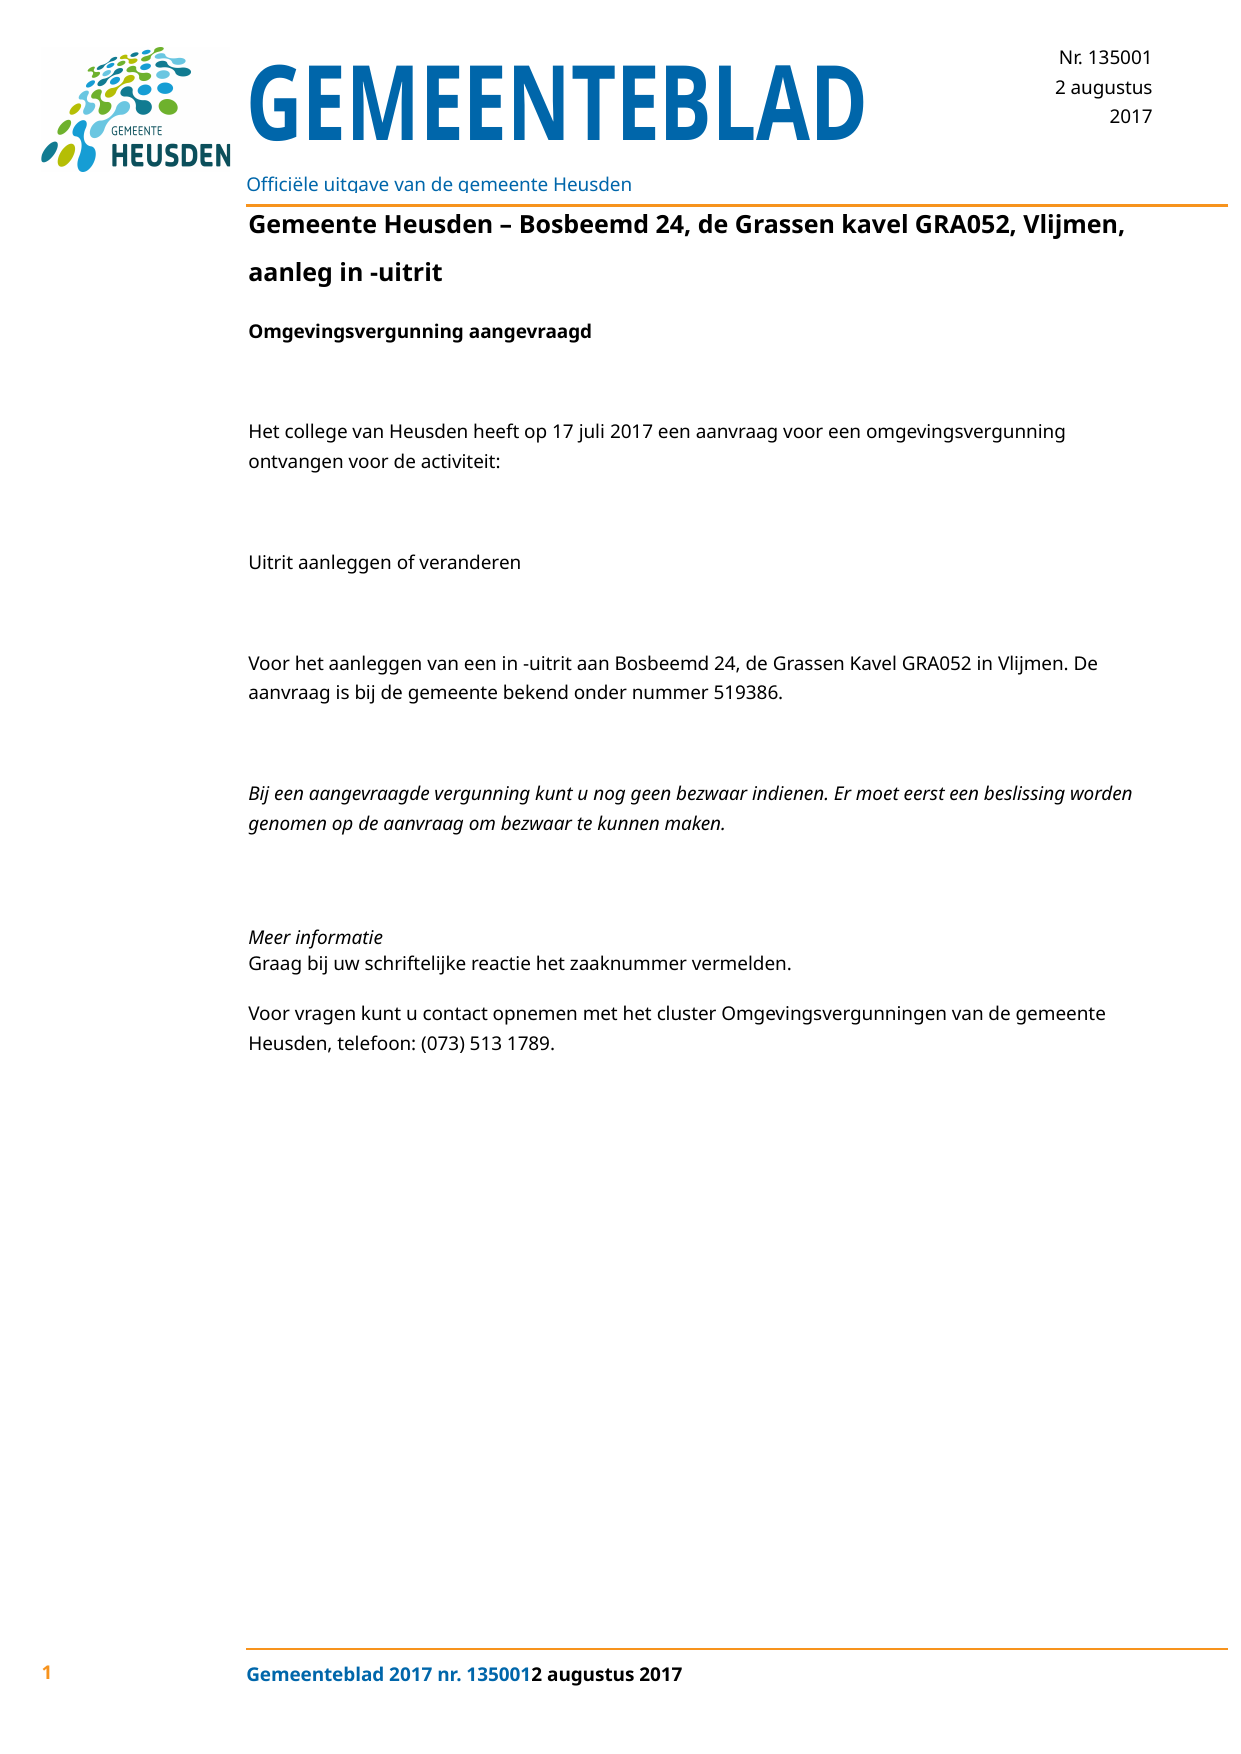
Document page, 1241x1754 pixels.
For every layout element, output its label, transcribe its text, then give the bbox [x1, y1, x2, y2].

text Gemeente Heusden – Bosbeemd 24, de Grassen kavel GRA052, Vlijmen, aanleg in -uitrit [248, 207, 1152, 288]
text Voor het aanleggen van een in -uitrit aan Bosbeemd 24, de Grassen Kavel GRA052 in Vlijmen. De aanvraag is bij de gemeente bekend onder nummer 519386. [248, 650, 1152, 705]
text Voor vragen kunt u contact opnemen met het cluster Omgevingsvergunningen van de gemeente Heusden, telefoon: (073) 513 1789. [248, 1001, 1152, 1056]
text Omgevingsvergunning aangevraagd [248, 318, 1152, 344]
text Uitrit aanleggen of veranderen [248, 549, 1152, 575]
text Graag bij uw schriftelijke reactie het zaaknummer vermelden. [248, 950, 1152, 976]
picture [41, 47, 231, 172]
text Meer informatie [248, 924, 1152, 950]
text Bij een aangevraagde vergunning kunt u nog geen bezwaar indienen. Er moet eerst een beslissing worden genomen op de aanvraag om bezwaar te kunnen maken. [248, 780, 1152, 836]
text Het college van Heusden heeft op 17 juli 2017 een aanvraag voor een omgevingsvergunning ontvangen voor de activiteit: [248, 419, 1152, 474]
